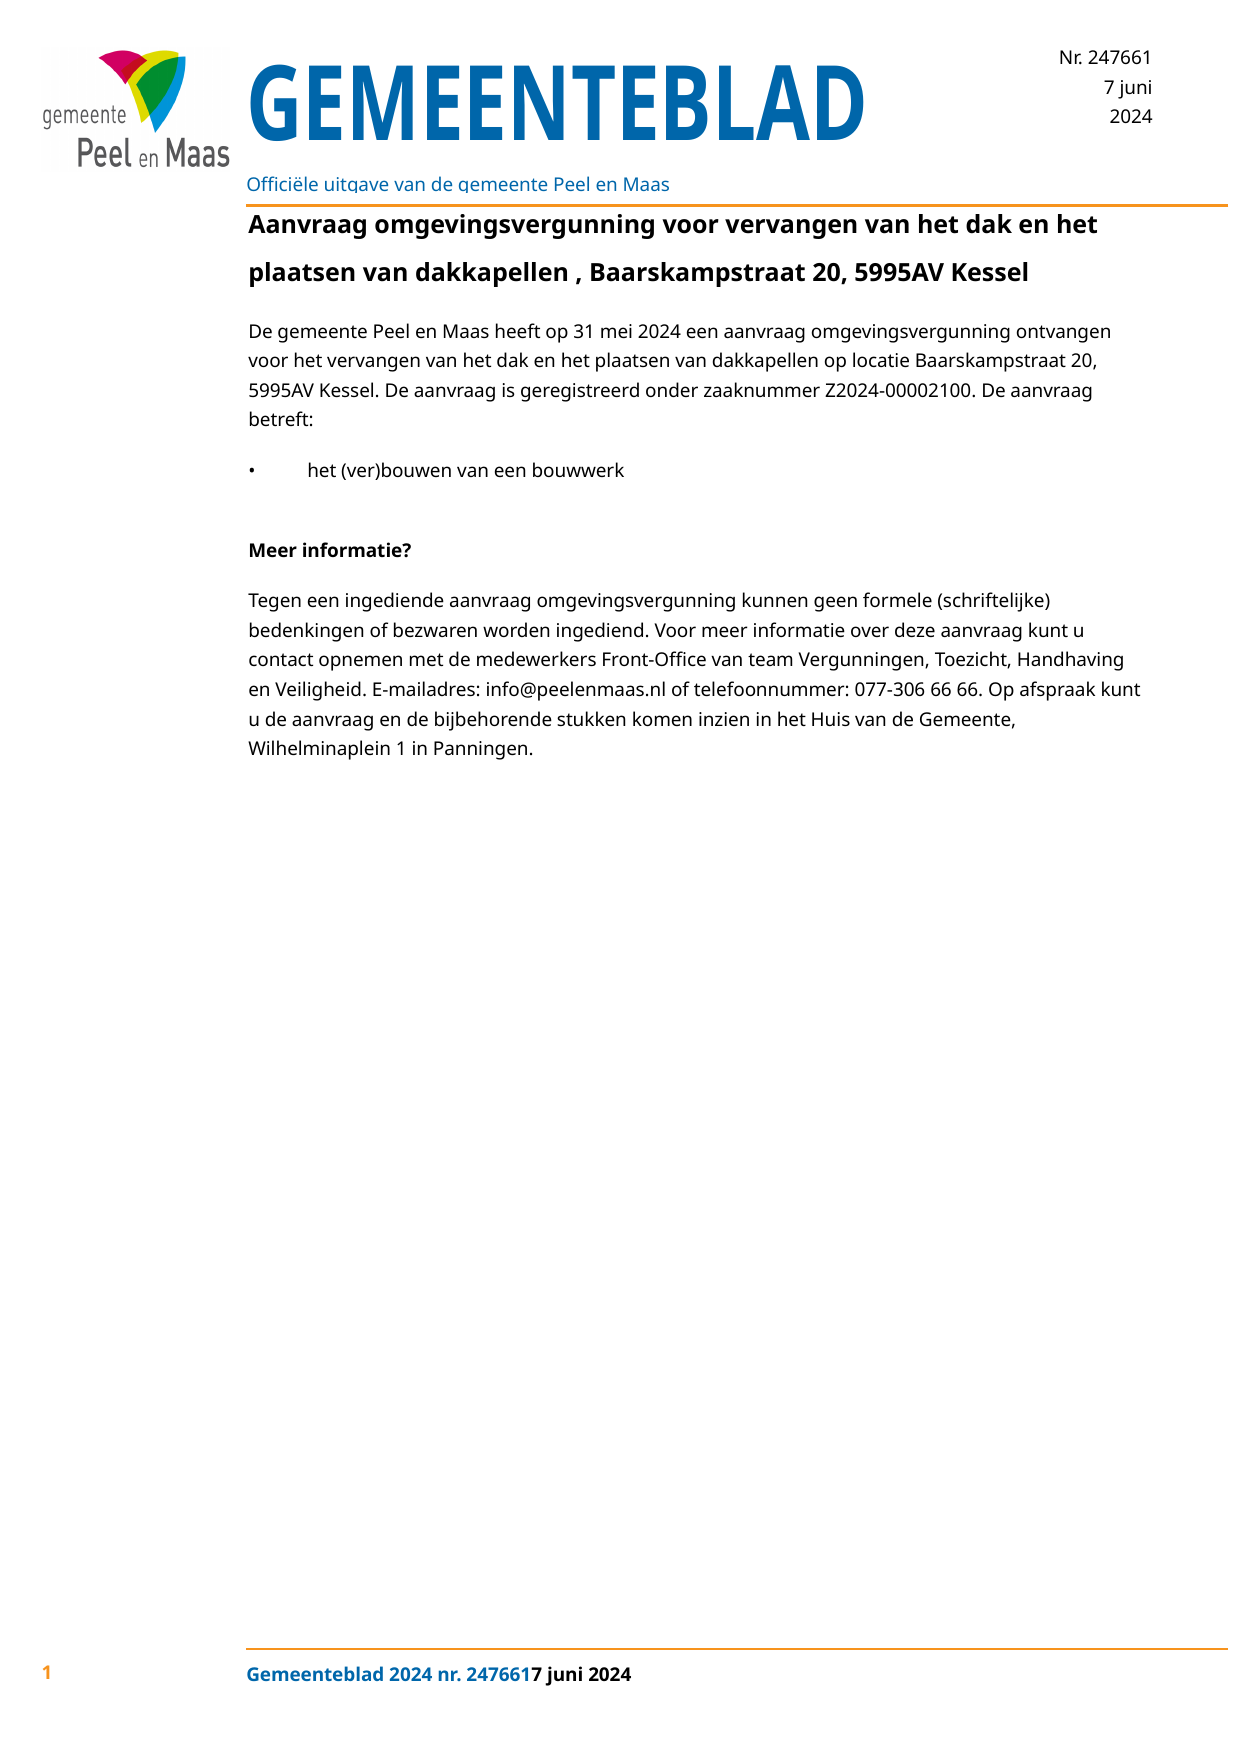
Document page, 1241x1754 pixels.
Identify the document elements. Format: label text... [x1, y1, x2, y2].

text Tegen een ingediende aanvraag omgevingsvergunning kunnen geen formele (schriftelijke) bedenkingen of bezwaren worden ingediend. Voor meer informatie over deze aanvraag kunt u contact opnemen met de medewerkers Front-Office van team Vergunningen, Toezicht, Handhaving en Veiligheid. E-mailadres: info@peelenmaas.nl of telefoonnummer: 077-306 66 66. Op afspraak kunt u de aanvraag en de bijbehorende stukken komen inzien in het Huis van de Gemeente, Wilhelminaplein 1 in Panningen. [248, 587, 1152, 761]
list het (ver)bouwen van een bouwwerk [248, 457, 1152, 483]
text De gemeente Peel en Maas heeft op 31 mei 2024 een aanvraag omgevingsvergunning ontvangen voor het vervangen van het dak en het plaatsen van dakkapellen op locatie Baarskampstraat 20, 5995AV Kessel. De aanvraag is geregistreerd onder zaaknummer Z2024-00002100. De aanvraag betreft: [248, 318, 1152, 432]
text Aanvraag omgevingsvergunning voor vervangen van het dak en het plaatsen van dakkapellen , Baarskampstraat 20, 5995AV Kessel [248, 207, 1152, 288]
picture [41, 47, 231, 172]
text Meer informatie? [248, 537, 1152, 563]
